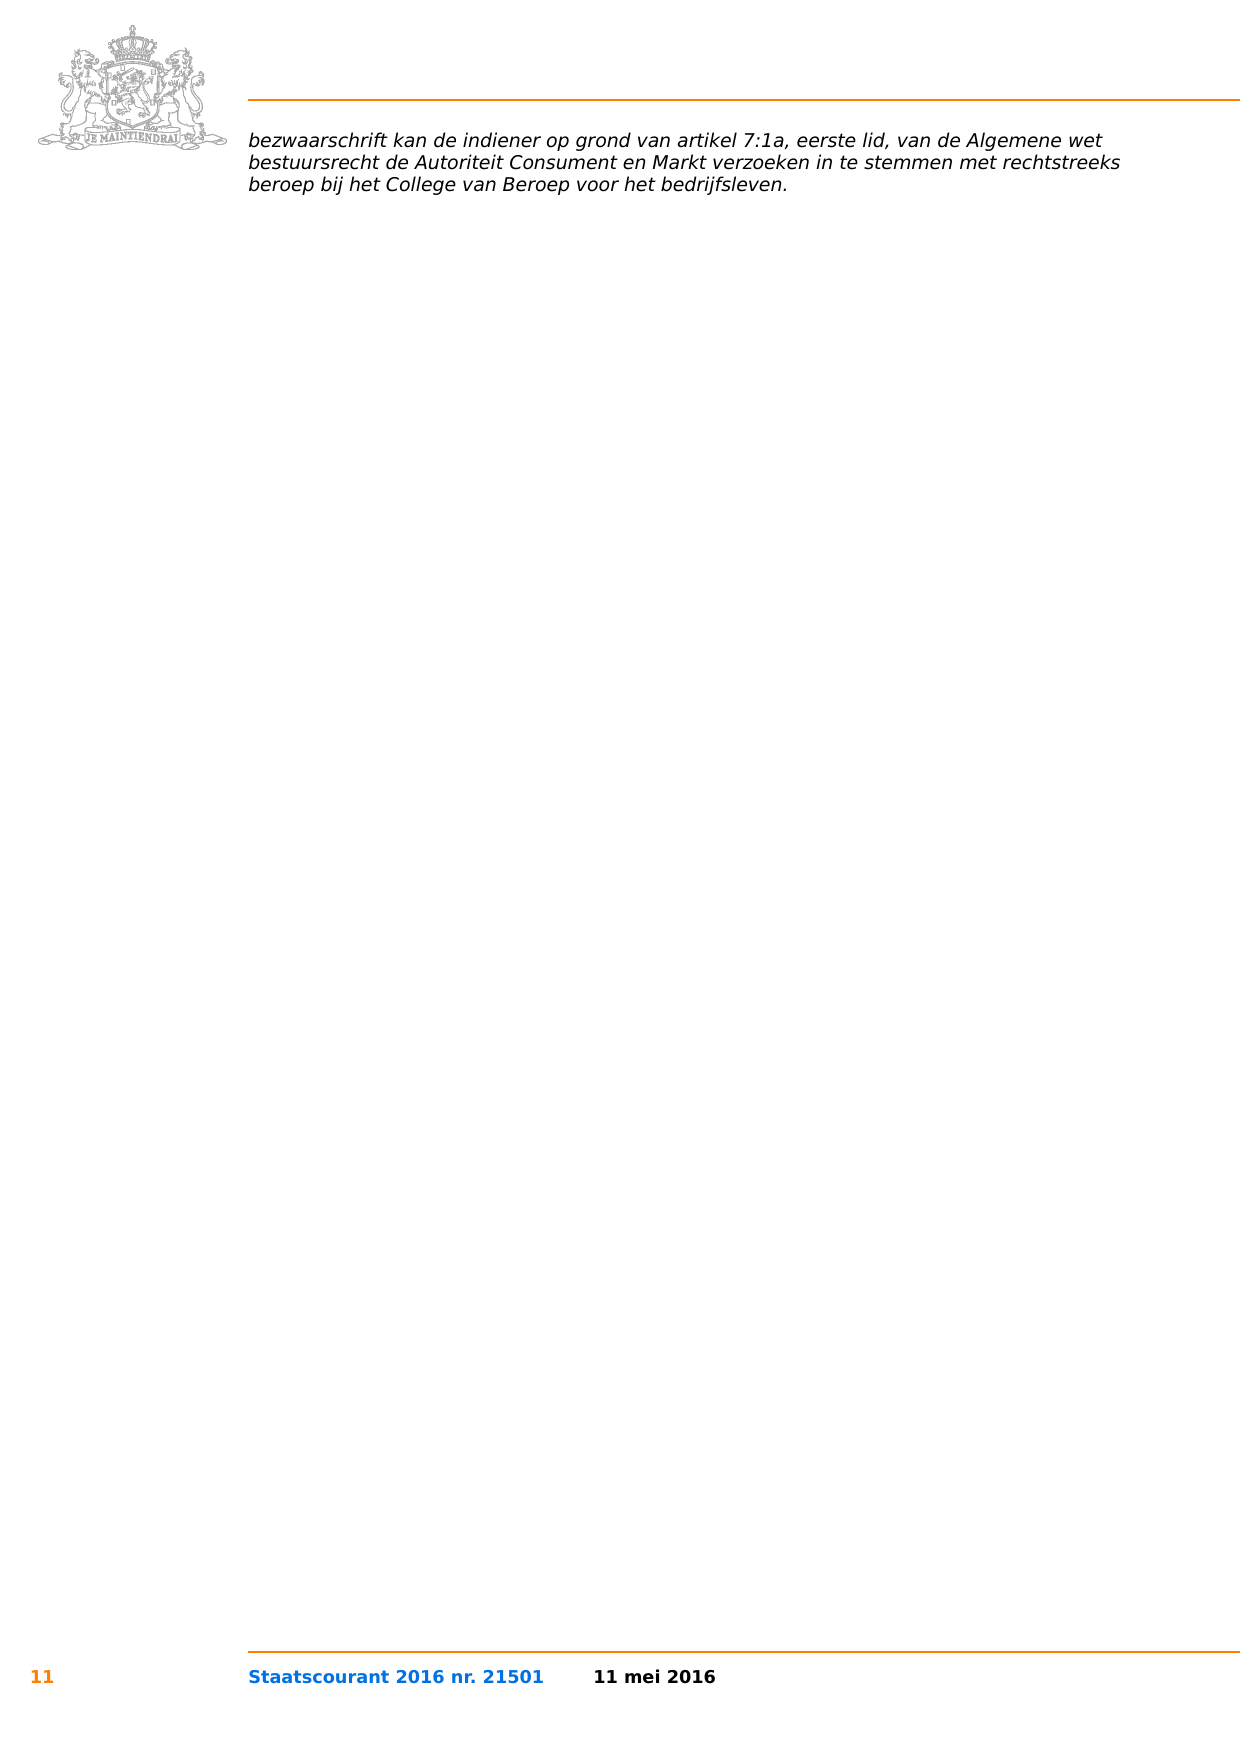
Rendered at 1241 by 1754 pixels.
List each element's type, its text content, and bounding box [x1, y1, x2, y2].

picture [38, 25, 227, 150]
text bezwaarschrift kan de indiener op grond van artikel 7:1a, eerste lid, van de Algemene wet bestuursrecht de Autoriteit Consument en Markt verzoeken in te stemmen met rechtstreeks beroep bij het College van Beroep voor het bedrijfsleven. [248, 130, 1163, 196]
